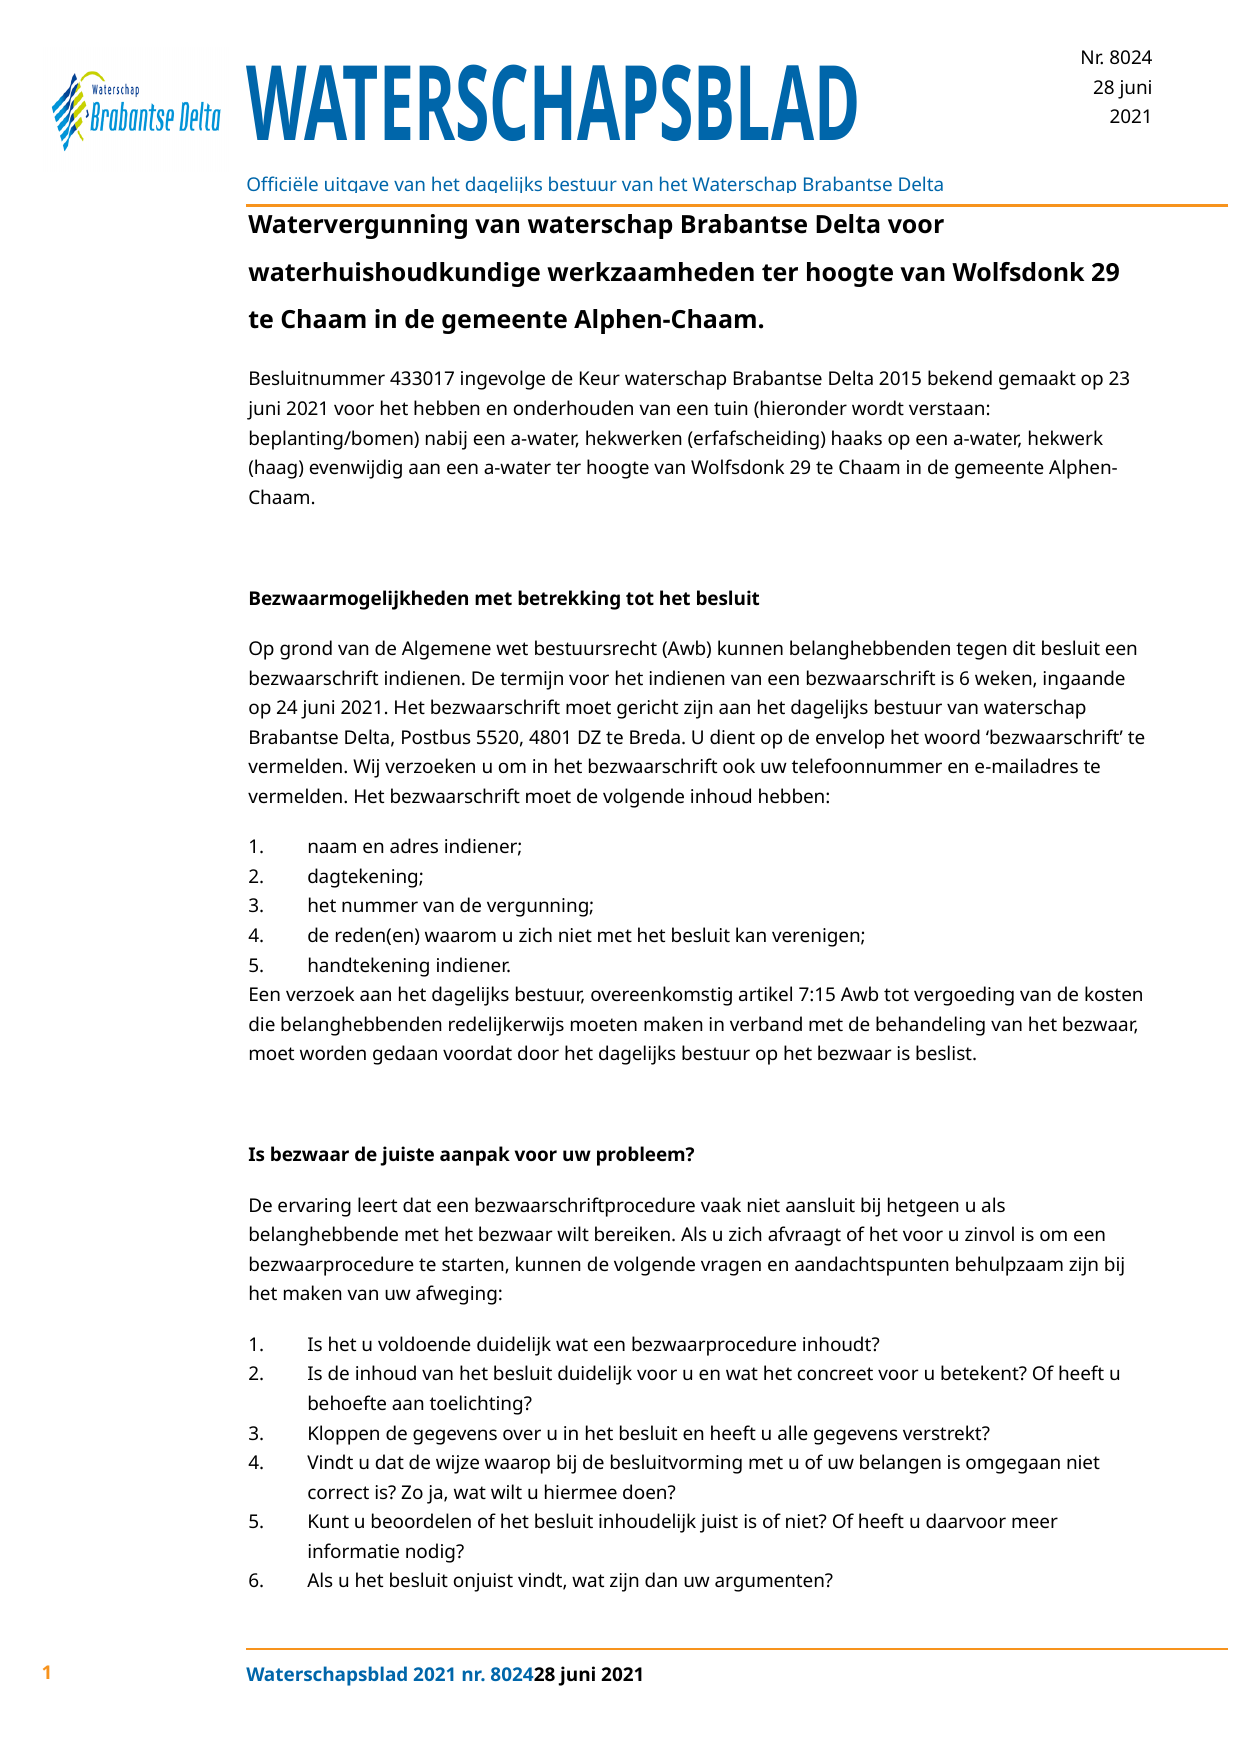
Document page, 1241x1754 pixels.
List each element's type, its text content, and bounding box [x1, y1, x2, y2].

list Is de inhoud van het besluit duidelijk voor u en wat het concreet voor u betekent? Of heeft u behoefte aan toelichting? [248, 1361, 1152, 1416]
text Is bezwaar de juiste aanpak voor uw probleem? [248, 1141, 1152, 1167]
text Op grond van de Algemene wet bestuursrecht (Awb) kunnen belanghebbenden tegen dit besluit een bezwaarschrift indienen. De termijn voor het indienen van een bezwaarschrift is 6 weken, ingaande op 24 juni 2021. Het bezwaarschrift moet gericht zijn aan het dagelijks bestuur van waterschap Brabantse Delta, Postbus 5520, 4801 DZ te Breda. U dient op de envelop het woord ‘bezwaarschrift’ te vermelden. Wij verzoeken u om in het bezwaarschrift ook uw telefoonnummer en e‑mailadres te vermelden. Het bezwaarschrift moet de volgende inhoud hebben: [248, 635, 1152, 809]
text Bezwaarmogelijkheden met betrekking tot het besluit [248, 585, 1152, 610]
list Als u het besluit onjuist vindt, wat zijn dan uw argumenten? [248, 1568, 1152, 1593]
list handtekening indiener. [248, 952, 1152, 977]
list naam en adres indiener; [248, 833, 1152, 859]
list Is het u voldoende duidelijk wat een bezwaarprocedure inhoudt? [248, 1331, 1152, 1357]
text De ervaring leert dat een bezwaarschriftprocedure vaak niet aansluit bij hetgeen u als belanghebbende met het bezwaar wilt bereiken. Als u zich afvraagt of het voor u zinvol is om een bezwaarprocedure te starten, kunnen de volgende vragen en aandachtspunten behulpzaam zijn bij het maken van uw afweging: [248, 1192, 1152, 1306]
text Een verzoek aan het dagelijks bestuur, overeenkomstig artikel 7:15 Awb tot vergoeding van de kosten die belanghebbenden redelijkerwijs moeten maken in verband met de behandeling van het bezwaar, moet worden gedaan voordat door het dagelijks bestuur op het bezwaar is beslist. [248, 981, 1152, 1066]
text Watervergunning van waterschap Brabantse Delta voor waterhuishoudkundige werkzaamheden ter hoogte van Wolfsdonk 29 te Chaam in de gemeente Alphen-Chaam. [248, 207, 1152, 336]
list Vindt u dat de wijze waarop bij de besluitvorming met u of uw belangen is omgegaan niet correct is? Zo ja, wat wilt u hiermee doen? [248, 1449, 1152, 1504]
text Besluitnummer 433017 ingevolge de Keur waterschap Brabantse Delta 2015 bekend gemaakt op 23 juni 2021 voor het hebben en onderhouden van een tuin (hieronder wordt verstaan: beplanting/bomen) nabij een a-water, hekwerken (erfafscheiding) haaks op een a-water, hekwerk (haag) evenwijdig aan een a-water ter hoogte van Wolfsdonk 29 te Chaam in de gemeente Alphen-Chaam. [248, 366, 1152, 509]
list dagtekening; [248, 863, 1152, 889]
picture [41, 47, 231, 172]
list de reden(en) waarom u zich niet met het besluit kan verenigen; [248, 922, 1152, 948]
list het nummer van de vergunning; [248, 893, 1152, 918]
list Kunt u beoordelen of het besluit inhoudelijk juist is of niet? Of heeft u daarvoor meer informatie nodig? [248, 1508, 1152, 1564]
list Kloppen de gegevens over u in het besluit en heeft u alle gegevens verstrekt? [248, 1420, 1152, 1445]
